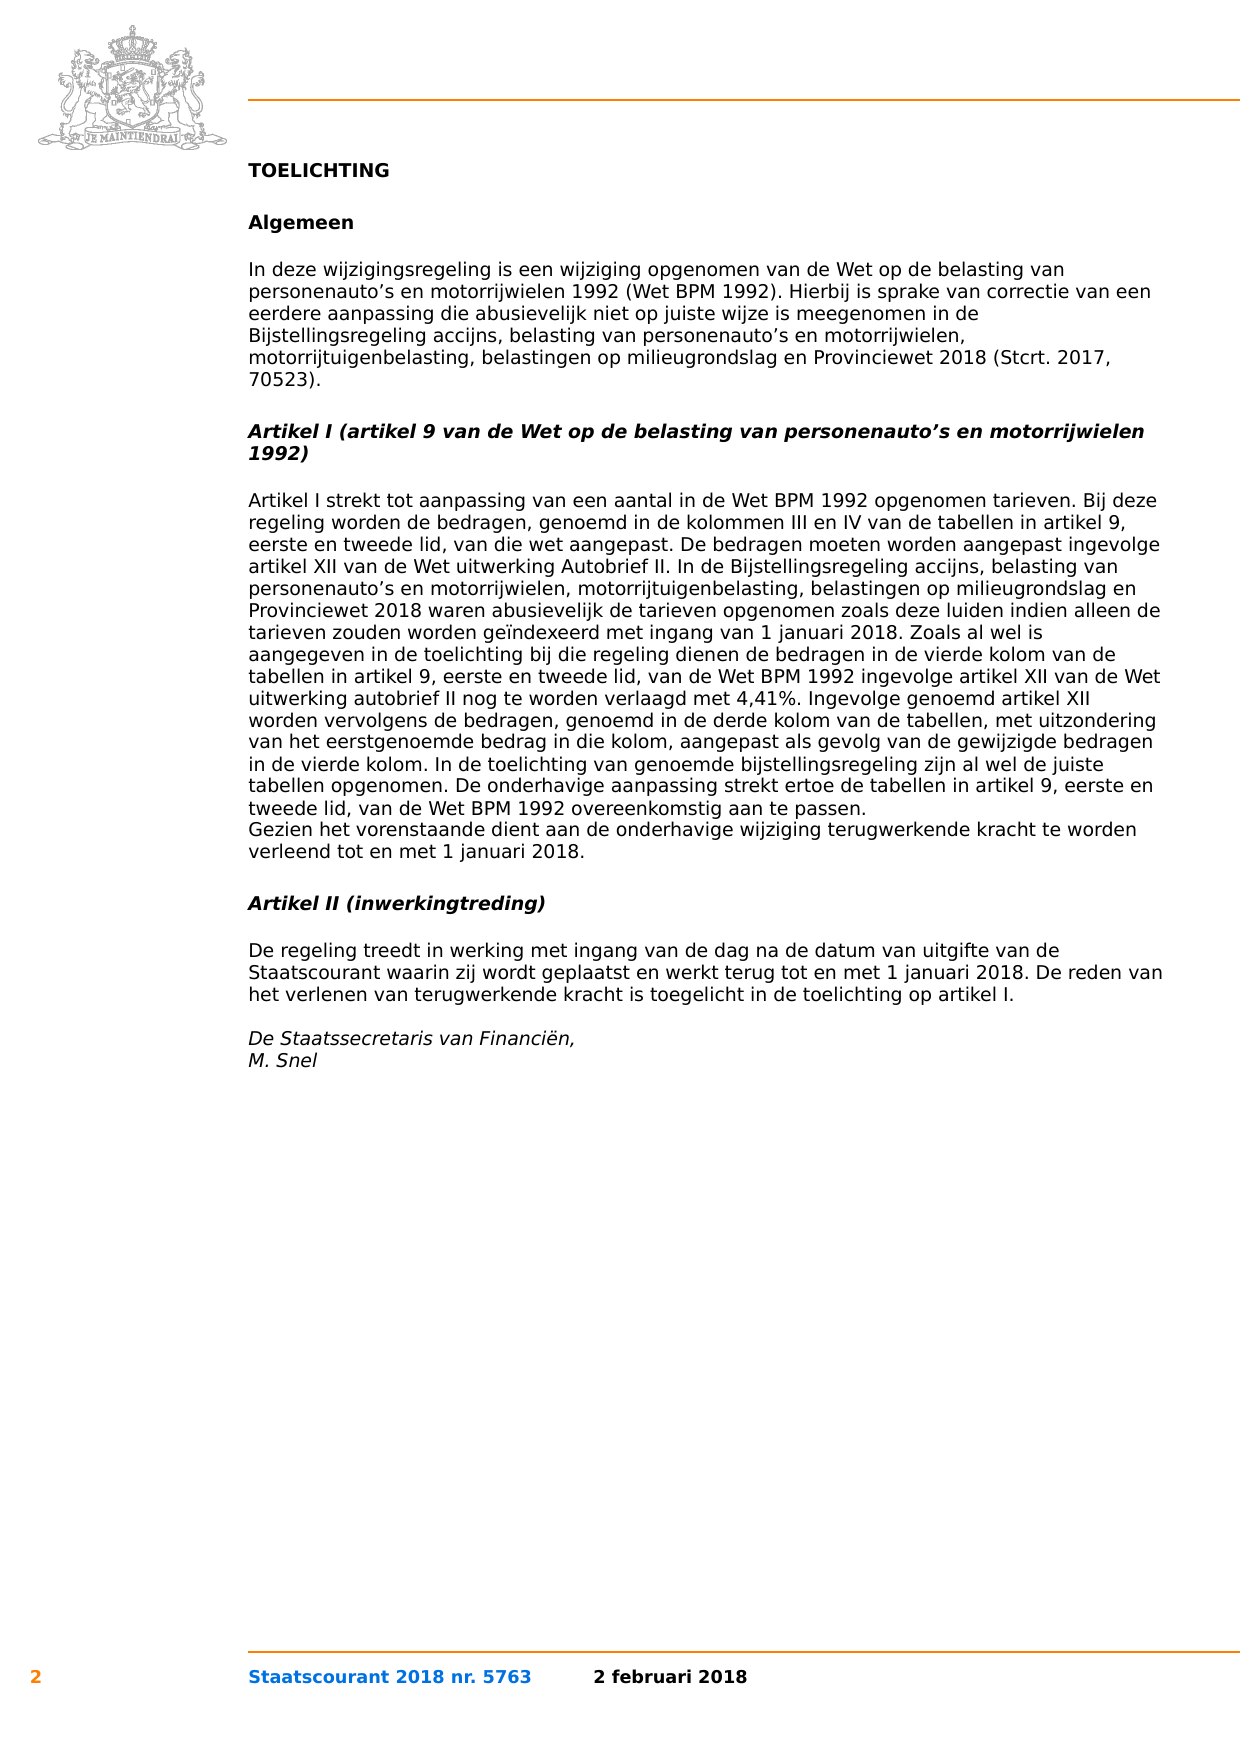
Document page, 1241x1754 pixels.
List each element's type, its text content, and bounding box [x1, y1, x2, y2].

text In deze wijzigingsregeling is een wijziging opgenomen van de Wet op de belasting van personenauto’s en motorrijwielen 1992 (Wet BPM 1992). Hierbij is sprake van correctie van een eerdere aanpassing die abusievelijk niet op juiste wijze is meegenomen in de Bijstellingsregeling accijns, belasting van personenauto’s en motorrijwielen, motorrijtuigenbelasting, belastingen op milieugrondslag en Provinciewet 2018 (Stcrt. 2017, 70523). [248, 259, 1163, 391]
text De Staatssecretaris van Financiën, M. Snel [248, 1028, 1163, 1072]
subtitle Algemeen [248, 212, 1163, 234]
text Artikel I strekt tot aanpassing van een aantal in de Wet BPM 1992 opgenomen tarieven. Bij deze regeling worden de bedragen, genoemd in de kolommen III en IV van de tabellen in artikel 9, eerste en tweede lid, van die wet aangepast. De bedragen moeten worden aangepast ingevolge artikel XII van de Wet uitwerking Autobrief II. In de Bijstellingsregeling accijns, belasting van personenauto’s en motorrijwielen, motorrijtuigenbelasting, belastingen op milieugrondslag en Provinciewet 2018 waren abusievelijk de tarieven opgenomen zoals deze luiden indien alleen de tarieven zouden worden geïndexeerd met ingang van 1 januari 2018. Zoals al wel is aangegeven in de toelichting bij die regeling dienen de bedragen in de vierde kolom van de tabellen in artikel 9, eerste en tweede lid, van de Wet BPM 1992 ingevolge artikel XII van de Wet uitwerking autobrief II nog te worden verlaagd met 4,41%. Ingevolge genoemd artikel XII worden vervolgens de bedragen, genoemd in de derde kolom van de tabellen, met uitzondering van het eerstgenoemde bedrag in die kolom, aangepast als gevolg van de gewijzigde bedragen in de vierde kolom. In de toelichting van genoemde bijstellingsregeling zijn al wel de juiste tabellen opgenomen. De onderhavige aanpassing strekt ertoe de tabellen in artikel 9, eerste en tweede lid, van de Wet BPM 1992 overeenkomstig aan te passen. [248, 490, 1163, 819]
subtitle TOELICHTING [248, 160, 1163, 182]
text De regeling treedt in werking met ingang van de dag na de datum van uitgifte van de Staatscourant waarin zij wordt geplaatst en werkt terug tot en met 1 januari 2018. De reden van het verlenen van terugwerkende kracht is toegelicht in de toelichting op artikel I. [248, 940, 1163, 1006]
picture [38, 25, 227, 150]
subtitle Artikel II (inwerkingtreding) [248, 893, 1163, 915]
text Gezien het vorenstaande dient aan de onderhavige wijziging terugwerkende kracht te worden verleend tot en met 1 januari 2018. [248, 819, 1163, 863]
subtitle Artikel I (artikel 9 van de Wet op de belasting van personenauto’s en motorrijwielen 1992) [248, 421, 1163, 465]
